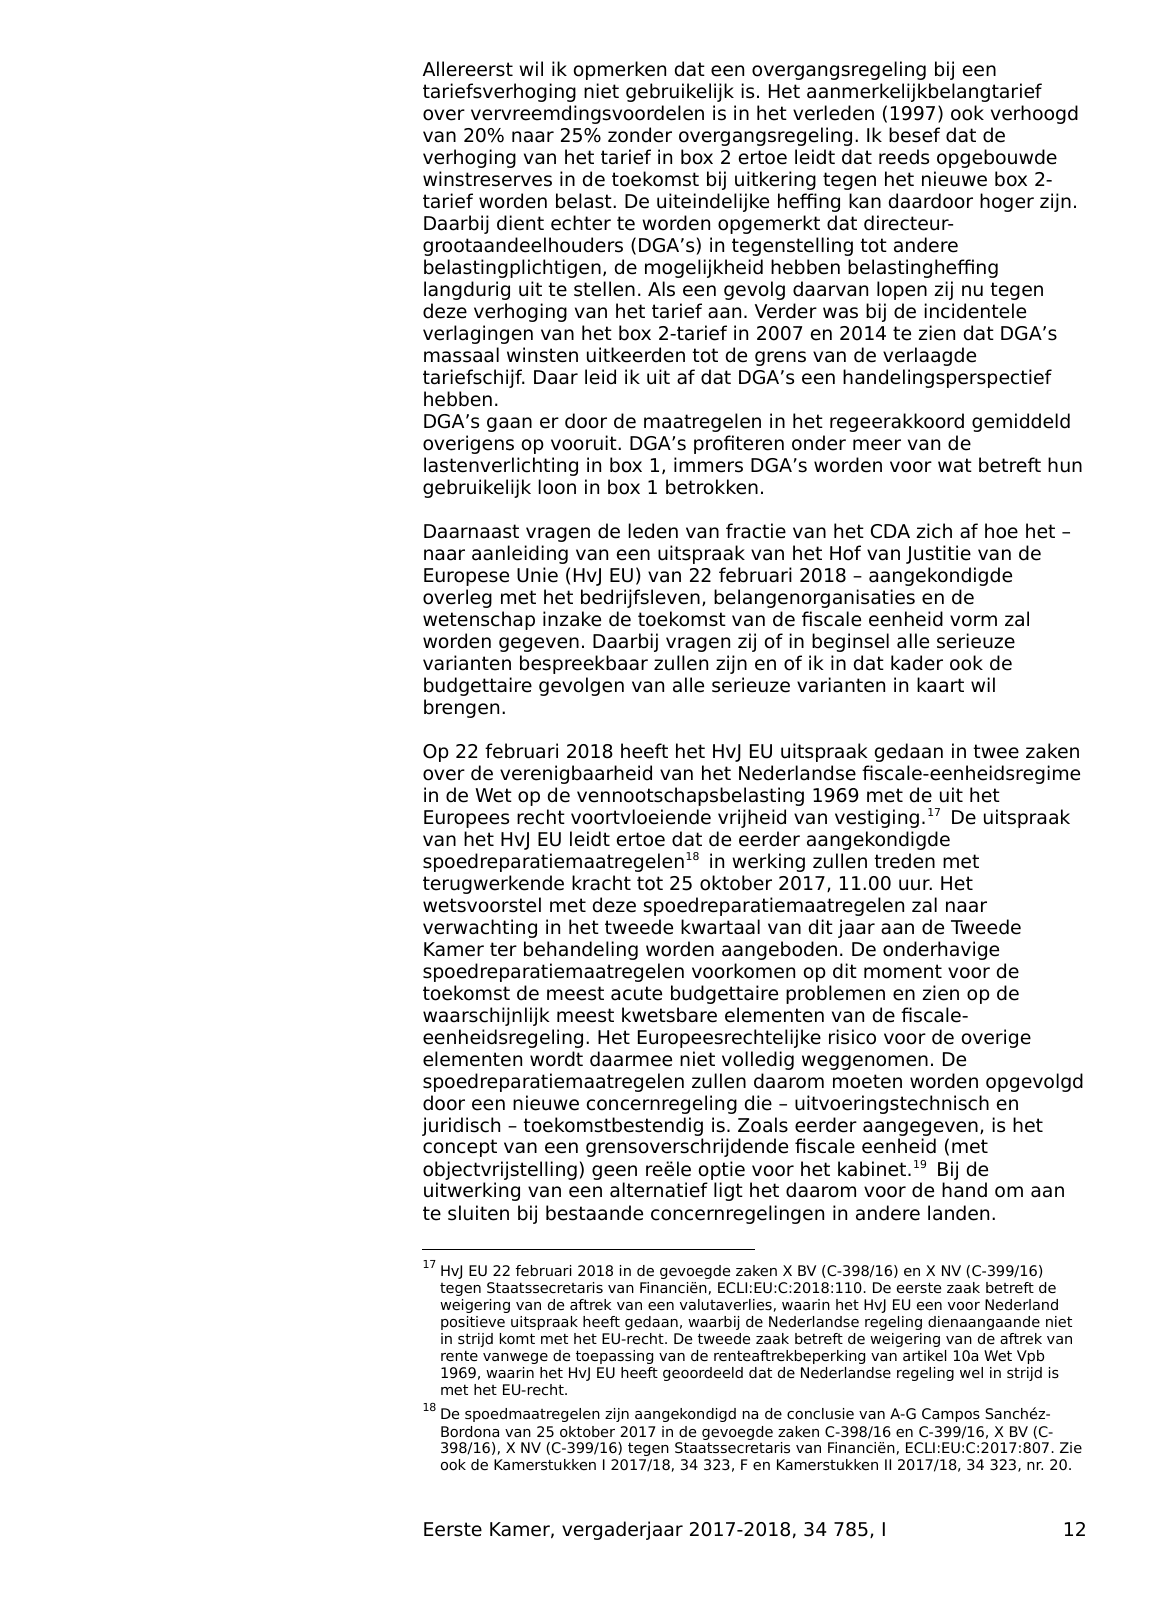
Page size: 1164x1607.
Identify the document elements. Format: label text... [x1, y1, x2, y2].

text Daarnaast vragen de leden van fractie van het CDA zich af hoe het – naar aanleiding van een uitspraak van het Hof van Justitie van de Europese Unie (HvJ EU) van 22 februari 2018 – aangekondigde overleg met het bedrijfsleven, belangenorganisaties en de wetenschap inzake de toekomst van de fiscale eenheid vorm zal worden gegeven. Daarbij vragen zij of in beginsel alle serieuze varianten bespreekbaar zullen zijn en of ik in dat kader ook de budgettaire gevolgen van alle serieuze varianten in kaart wil brengen. [422, 521, 1087, 719]
text Allereerst wil ik opmerken dat een overgangsregeling bij een tariefsverhoging niet gebruikelijk is. Het aanmerkelijkbelangtarief over vervreemdingsvoordelen is in het verleden (1997) ook verhoogd van 20% naar 25% zonder overgangsregeling. Ik besef dat de verhoging van het tarief in box 2 ertoe leidt dat reeds opgebouwde winstreserves in de toekomst bij uitkering tegen het nieuwe box 2-tarief worden belast. De uiteindelijke heffing kan daardoor hoger zijn. Daarbij dient echter te worden opgemerkt dat directeur-grootaandeelhouders (DGA’s) in tegenstelling tot andere belastingplichtigen, de mogelijkheid hebben belastingheffing langdurig uit te stellen. Als een gevolg daarvan lopen zij nu tegen deze verhoging van het tarief aan. Verder was bij de incidentele verlagingen van het box 2-tarief in 2007 en 2014 te zien dat DGA’s massaal winsten uitkeerden tot de grens van de verlaagde tariefschijf. Daar leid ik uit af dat DGA’s een handelingsperspectief hebben. [422, 59, 1087, 411]
text DGA’s gaan er door de maatregelen in het regeerakkoord gemiddeld overigens op vooruit. DGA’s profiteren onder meer van de lastenverlichting in box 1, immers DGA’s worden voor wat betreft hun gebruikelijk loon in box 1 betrokken. [422, 411, 1087, 499]
text HvJ EU 22 februari 2018 in de gevoegde zaken X BV (C-398/16) en X NV (C-399/16) tegen Staatssecretaris van Financiën, ECLI:EU:C:2018:110. De eerste zaak betreft de weigering van de aftrek van een valutaverlies, waarin het HvJ EU een voor Nederland positieve uitspraak heeft gedaan, waarbij de Nederlandse regeling dienaangaande niet in strijd komt met het EU-recht. De tweede zaak betreft de weigering van de aftrek van rente vanwege de toepassing van de renteaftrekbeperking van artikel 10a Wet Vpb 1969, waarin het HvJ EU heeft geoordeeld dat de Nederlandse regeling wel in strijd is met het EU-recht. [422, 1258, 1087, 1399]
text De spoedmaatregelen zijn aangekondigd na de conclusie van A-G Campos Sanchéz-Bordona van 25 oktober 2017 in de gevoegde zaken C-398/16 en C-399/16, X BV (C-398/16), X NV (C-399/16) tegen Staatssecretaris van Financiën, ECLI:EU:C:2017:807. Zie ook de Kamerstukken I 2017/18, 34 323, F en Kamerstukken II 2017/18, 34 323, nr. 20. [422, 1402, 1087, 1474]
text Op 22 februari 2018 heeft het HvJ EU uitspraak gedaan in twee zaken over de verenigbaarheid van het Nederlandse fiscale-eenheidsregime in de Wet op de vennootschapsbelasting 1969 met de uit het Europees recht voortvloeiende vrijheid van vestiging. De uitspraak van het HvJ EU leidt ertoe dat de eerder aangekondigde spoedreparatiemaatregelen in werking zullen treden met terugwerkende kracht tot 25 oktober 2017, 11.00 uur. Het wetsvoorstel met deze spoedreparatiemaatregelen zal naar verwachting in het tweede kwartaal van dit jaar aan de Tweede Kamer ter behandeling worden aangeboden. De onderhavige spoedreparatiemaatregelen voorkomen op dit moment voor de toekomst de meest acute budgettaire problemen en zien op de waarschijnlijk meest kwetsbare elementen van de fiscale-eenheidsregeling. Het Europeesrechtelijke risico voor de overige elementen wordt daarmee niet volledig weggenomen. De spoedreparatiemaatregelen zullen daarom moeten worden opgevolgd door een nieuwe concernregeling die – uitvoeringstechnisch en juridisch – toekomstbestendig is. Zoals eerder aangegeven, is het concept van een grensoverschrijdende fiscale eenheid (met objectvrijstelling) geen reële optie voor het kabinet. Bij de uitwerking van een alternatief ligt het daarom voor de hand om aan te sluiten bij bestaande concernregelingen in andere landen. [422, 741, 1087, 1224]
